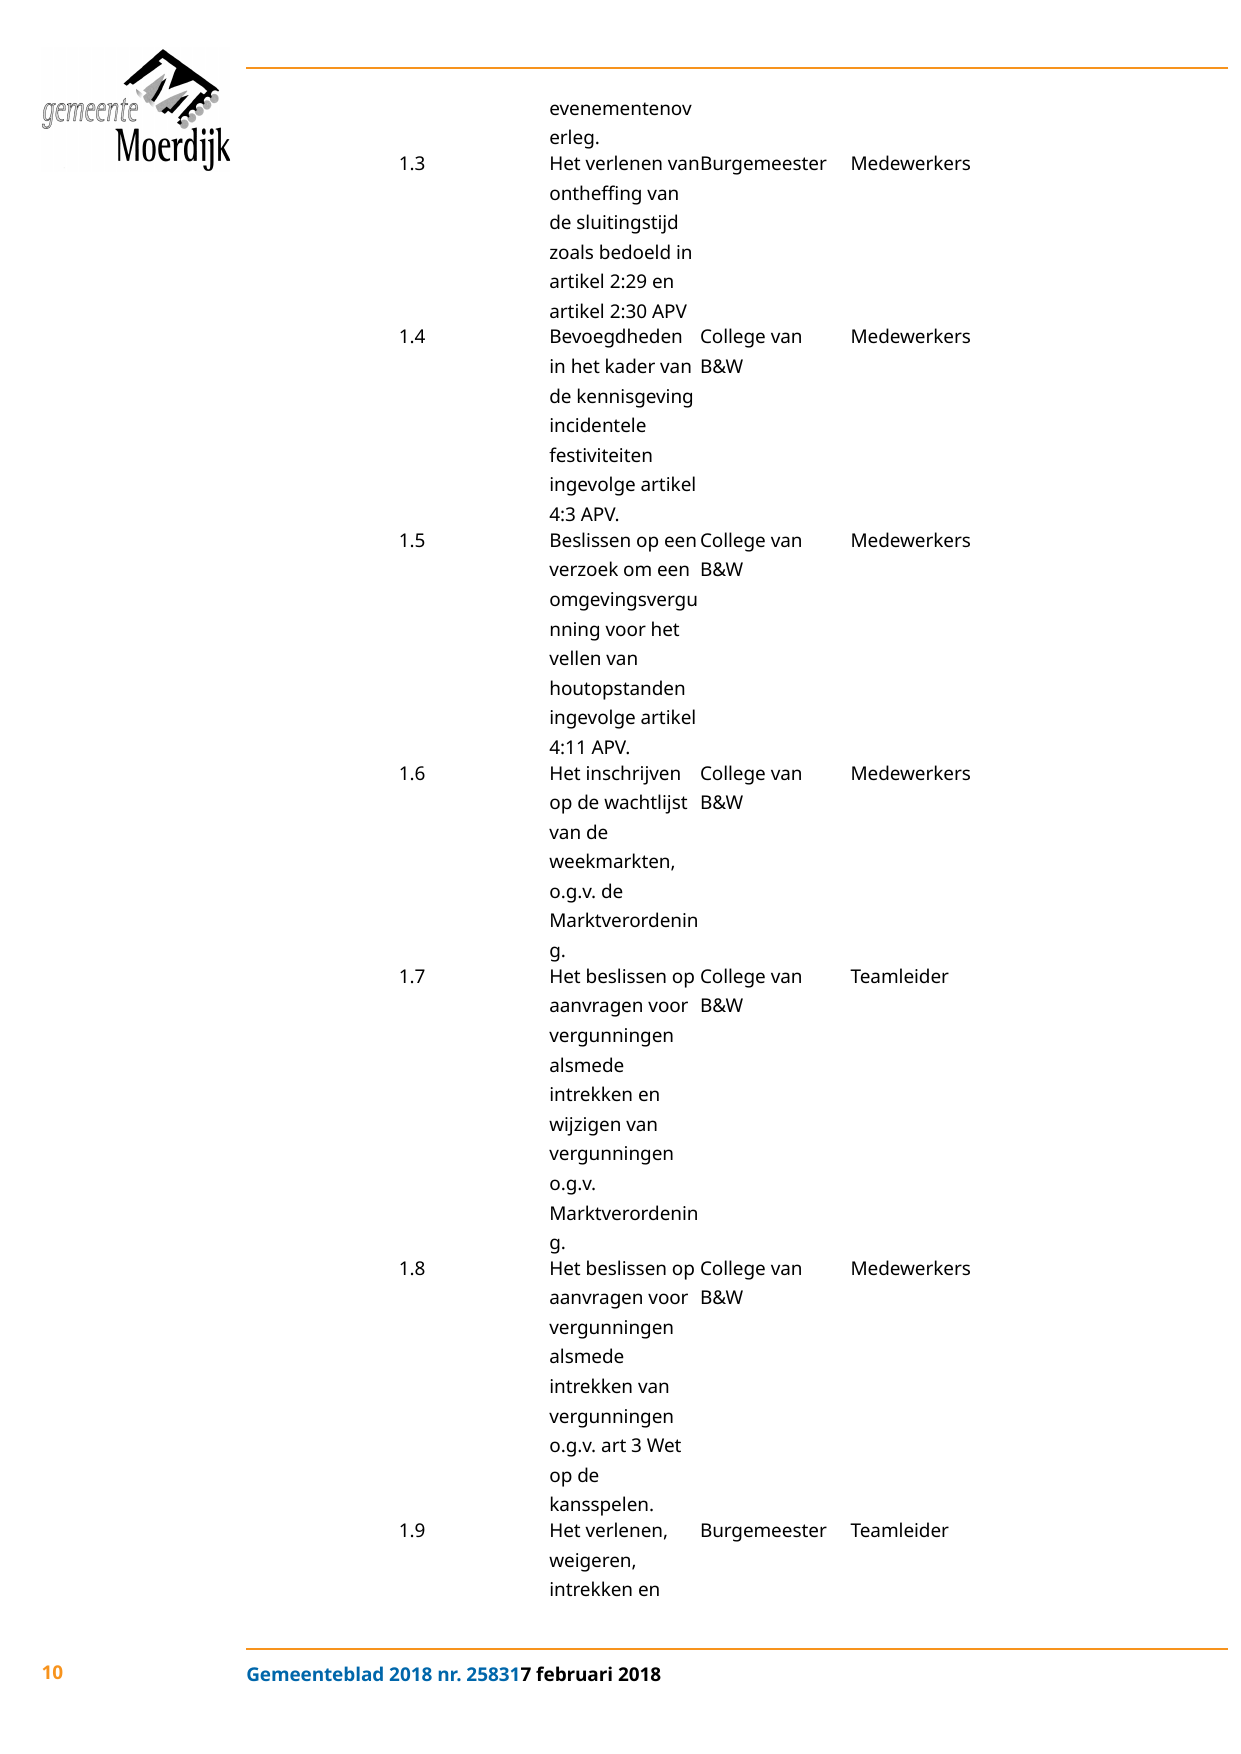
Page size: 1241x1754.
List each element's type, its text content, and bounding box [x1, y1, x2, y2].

table_cell [248, 95, 398, 150]
table_cell [1001, 1518, 1152, 1602]
table_cell Medewerkers [850, 324, 1001, 527]
table_cell [1001, 324, 1152, 527]
table_cell College van B&W [700, 760, 850, 963]
table_cell Teamleider [850, 963, 1001, 1255]
table_cell [700, 95, 850, 150]
table_cell [1001, 760, 1152, 963]
table_cell Bevoegdheden in het kader van de kennisgeving incidentele festiviteiten ingevolge artikel 4:3 APV. [549, 324, 700, 527]
table_cell [1001, 963, 1152, 1255]
table_cell Medewerkers [850, 760, 1001, 963]
table_cell 1.4 [399, 324, 549, 527]
table_cell College van B&W [700, 527, 850, 760]
table_cell 1.9 [399, 1518, 549, 1602]
table_cell Het beslissen op aanvragen voor vergunningen alsmede intrekken en wijzigen van vergunningen o.g.v. Marktverordening. [549, 963, 700, 1255]
table_cell College van B&W [700, 1255, 850, 1517]
table_cell [1001, 150, 1152, 324]
table_cell [248, 760, 398, 963]
table_cell [399, 95, 549, 150]
table_cell Teamleider [850, 1518, 1001, 1602]
table_cell evenementenoverleg. [549, 95, 700, 150]
picture [41, 47, 231, 172]
table_cell Burgemeester [700, 1518, 850, 1602]
table_cell Medewerkers [850, 527, 1001, 760]
table_cell Medewerkers [850, 150, 1001, 324]
table_cell 1.3 [399, 150, 549, 324]
table_cell Beslissen op een verzoek om een omgevingsvergunning voor het vellen van houtopstanden ingevolge artikel 4:11 APV. [549, 527, 700, 760]
table_cell [248, 963, 398, 1255]
table_cell Het verlenen van ontheffing van de sluitingstijd zoals bedoeld in artikel 2:29 en artikel 2:30 APV [549, 150, 700, 324]
table_cell College van B&W [700, 324, 850, 527]
table_cell [248, 324, 398, 527]
table_cell 1.8 [399, 1255, 549, 1517]
table_cell [1001, 1255, 1152, 1517]
table_cell College van B&W [700, 963, 850, 1255]
table_cell 1.7 [399, 963, 549, 1255]
table_cell [248, 150, 398, 324]
table_cell 1.6 [399, 760, 549, 963]
table_cell [248, 1255, 398, 1517]
table_cell Het verlenen, weigeren, intrekken en [549, 1518, 700, 1602]
table_cell [1001, 95, 1152, 150]
table_cell [1001, 527, 1152, 760]
table_cell Burgemeester [700, 150, 850, 324]
table_cell Het beslissen op aanvragen voor vergunningen alsmede intrekken van vergunningen o.g.v. art 3 Wet op de kansspelen. [549, 1255, 700, 1517]
table_cell 1.5 [399, 527, 549, 760]
table_cell Het inschrijven op de wachtlijst van de weekmarkten, o.g.v. de Marktverordening. [549, 760, 700, 963]
table_cell Medewerkers [850, 1255, 1001, 1517]
table_cell [850, 95, 1001, 150]
table_cell [248, 1518, 398, 1602]
table_cell [248, 527, 398, 760]
